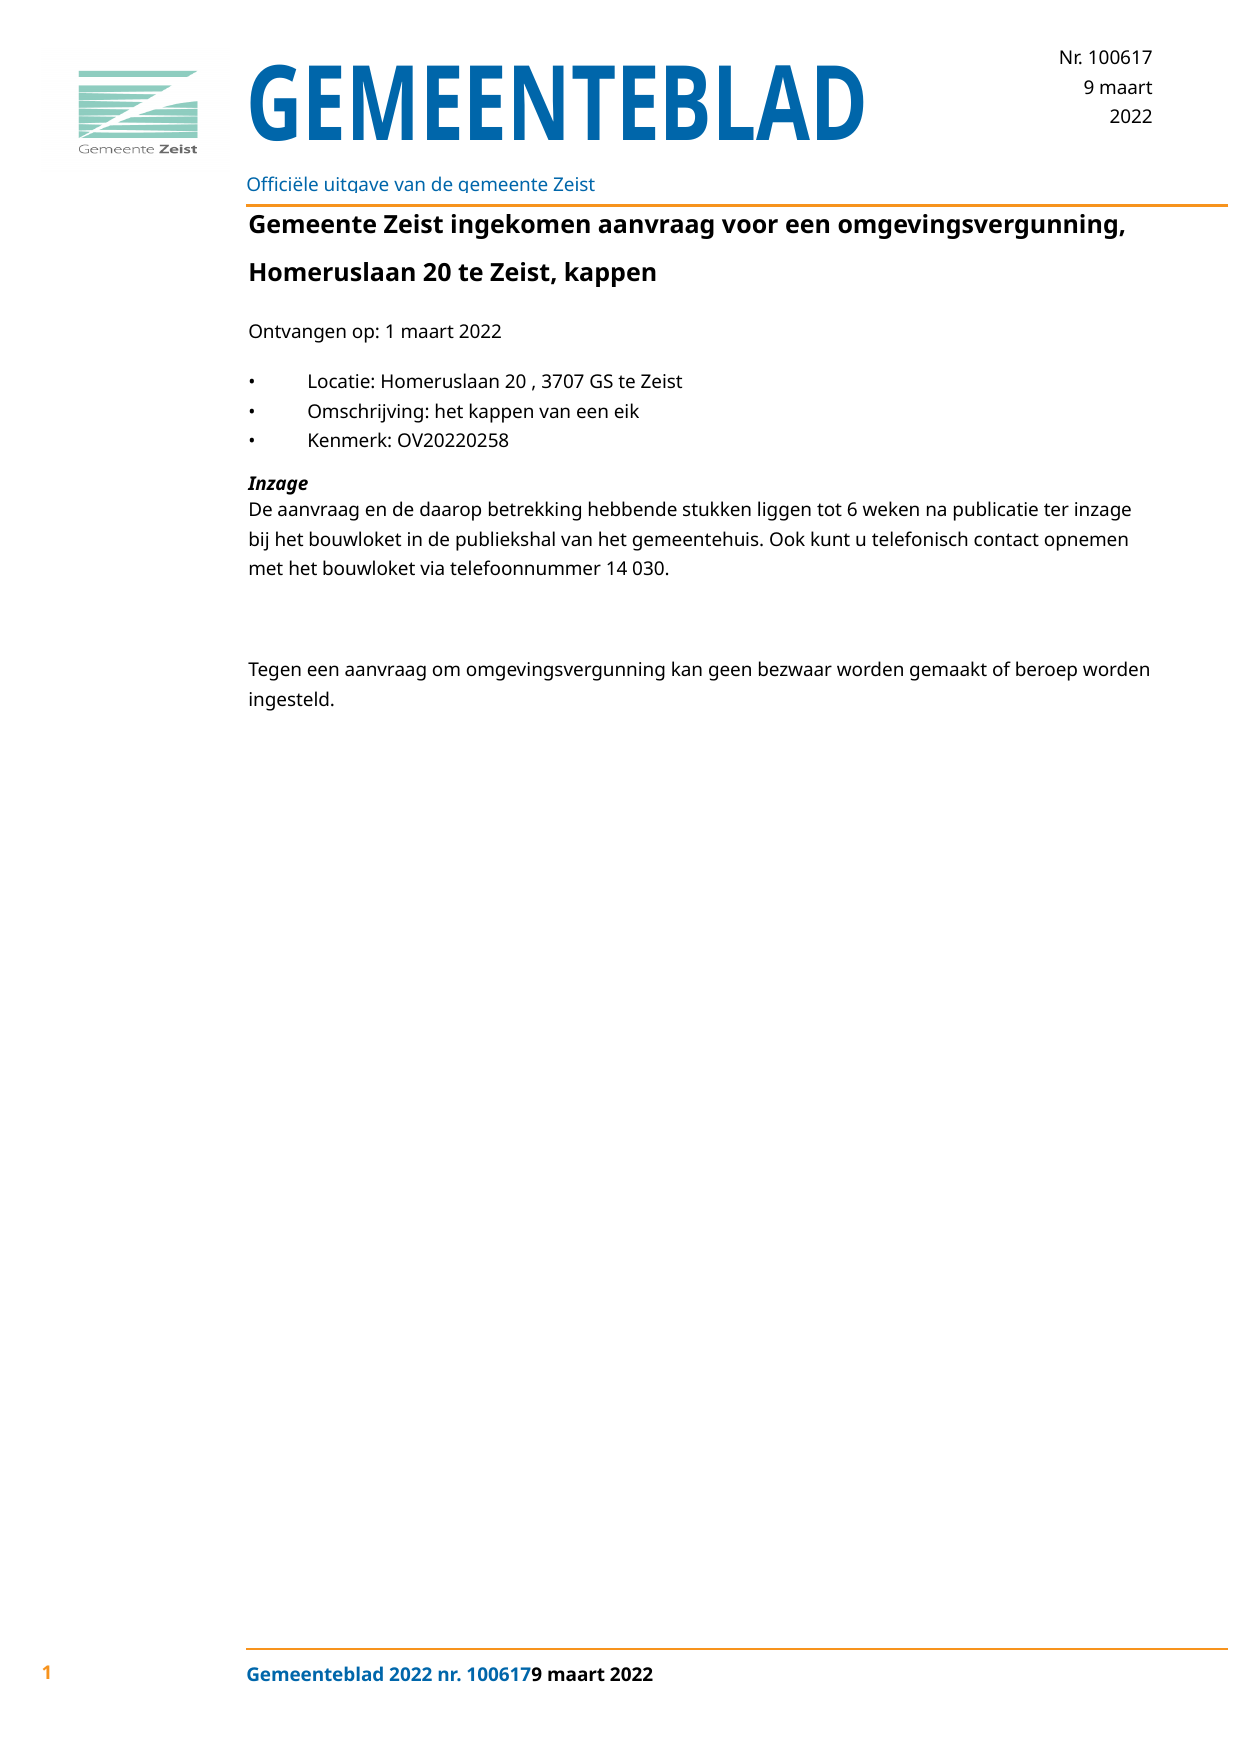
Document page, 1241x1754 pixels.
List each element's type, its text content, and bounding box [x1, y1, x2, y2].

list Locatie: Homeruslaan 20 , 3707 GS te Zeist [248, 368, 1152, 394]
text Tegen een aanvraag om omgevingsvergunning kan geen bezwaar worden gemaakt of beroep worden ingesteld. [248, 656, 1152, 712]
text Ontvangen op: 1 maart 2022 [248, 318, 1152, 344]
picture [41, 47, 231, 172]
list Kenmerk: OV20220258 [248, 427, 1152, 453]
text Inzage [248, 471, 1152, 496]
list Omschrijving: het kappen van een eik [248, 398, 1152, 424]
text Gemeente Zeist ingekomen aanvraag voor een omgevingsvergunning, Homeruslaan 20 te Zeist, kappen [248, 207, 1152, 288]
text De aanvraag en de daarop betrekking hebbende stukken liggen tot 6 weken na publicatie ter inzage bij het bouwloket in de publiekshal van het gemeentehuis. Ook kunt u telefonisch contact opnemen met het bouwloket via telefoonnummer 14 030. [248, 496, 1152, 581]
